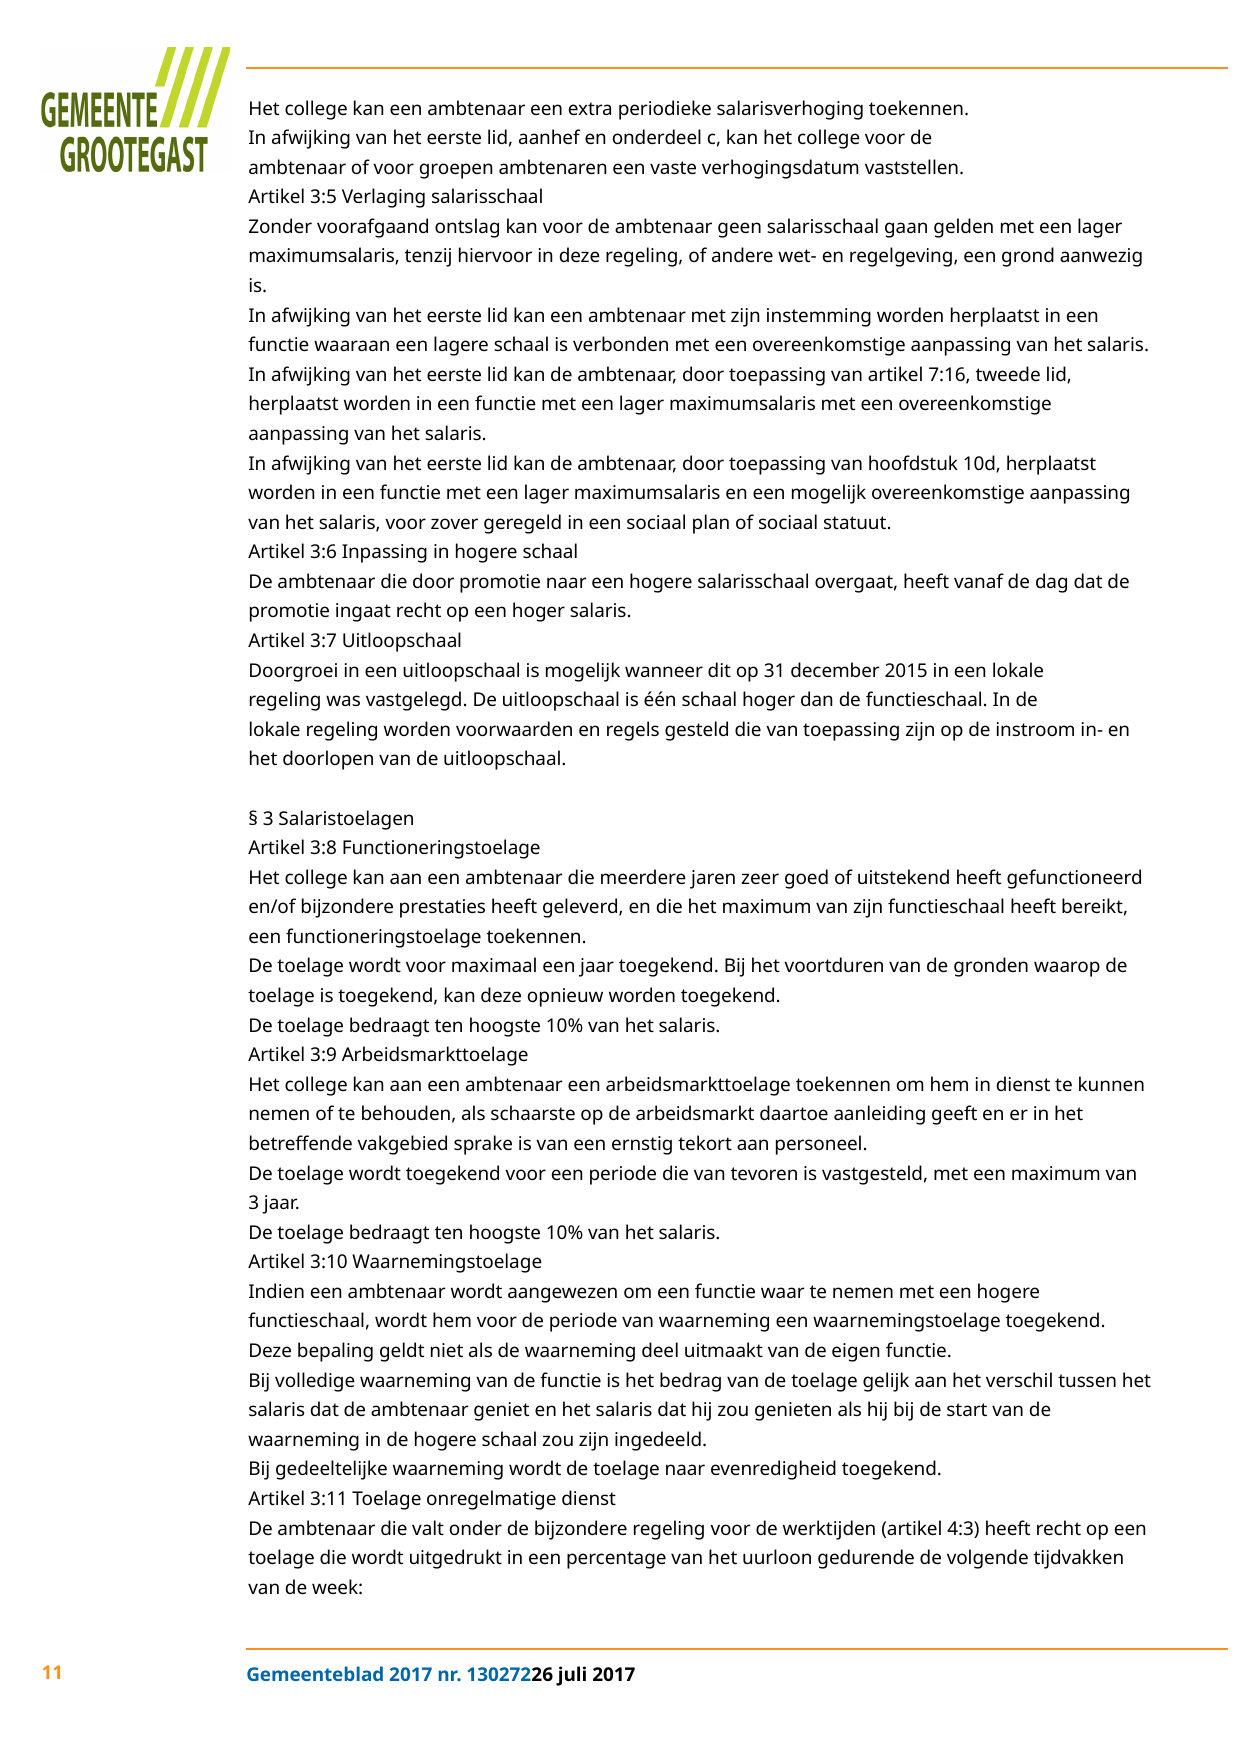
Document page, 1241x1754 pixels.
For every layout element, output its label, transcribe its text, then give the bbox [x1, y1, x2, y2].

text § 3 Salaristoelagen [248, 805, 1152, 831]
text De toelage bedraagt ten hoogste 10% van het salaris. [248, 1219, 1152, 1245]
text In afwijking van het eerste lid kan een ambtenaar met zijn instemming worden herplaatst in een functie waaraan een lagere schaal is verbonden met een overeenkomstige aanpassing van het salaris. [248, 302, 1152, 357]
text In afwijking van het eerste lid kan de ambtenaar, door toepassing van artikel 7:16, tweede lid, herplaatst worden in een functie met een lager maximumsalaris met een overeenkomstige aanpassing van het salaris. [248, 361, 1152, 446]
text Artikel 3:7 Uitloopschaal [248, 627, 1152, 653]
text ambtenaar of voor groepen ambtenaren een vaste verhogingsdatum vaststellen. [248, 154, 1152, 180]
text De ambtenaar die door promotie naar een hogere salarisschaal overgaat, heeft vanaf de dag dat de promotie ingaat recht op een hoger salaris. [248, 568, 1152, 623]
text Artikel 3:6 Inpassing in hogere schaal [248, 538, 1152, 564]
text Het college kan aan een ambtenaar die meerdere jaren zeer goed of uitstekend heeft gefunctioneerd en/of bijzondere prestaties heeft geleverd, en die het maximum van zijn functieschaal heeft bereikt, een functioneringstoelage toekennen. [248, 864, 1152, 949]
text Zonder voorafgaand ontslag kan voor de ambtenaar geen salarisschaal gaan gelden met een lager maximumsalaris, tenzij hiervoor in deze regeling, of andere wet- en regelgeving, een grond aanwezig is. [248, 213, 1152, 298]
text De toelage bedraagt ten hoogste 10% van het salaris. [248, 1012, 1152, 1038]
text Doorgroei in een uitloopschaal is mogelijk wanneer dit op 31 december 2015 in een lokale [248, 657, 1152, 683]
text Bij volledige waarneming van de functie is het bedrag van de toelage gelijk aan het verschil tussen het salaris dat de ambtenaar geniet en het salaris dat hij zou genieten als hij bij de start van de waarneming in de hogere schaal zou zijn ingedeeld. [248, 1367, 1152, 1452]
text In afwijking van het eerste lid, aanhef en onderdeel c, kan het college voor de [248, 124, 1152, 150]
text De ambtenaar die valt onder de bijzondere regeling voor de werktijden (artikel 4:3) heeft recht op een toelage die wordt uitgedrukt in een percentage van het uurloon gedurende de volgende tijdvakken van de week: [248, 1515, 1152, 1600]
text regeling was vastgelegd. De uitloopschaal is één schaal hoger dan de functieschaal. In de [248, 686, 1152, 712]
text De toelage wordt voor maximaal een jaar toegekend. Bij het voortduren van de gronden waarop de toelage is toegekend, kan deze opnieuw worden toegekend. [248, 953, 1152, 1008]
text De toelage wordt toegekend voor een periode die van tevoren is vastgesteld, met een maximum van 3 jaar. [248, 1160, 1152, 1215]
text Artikel 3:8 Functioneringstoelage [248, 834, 1152, 860]
text Artikel 3:5 Verlaging salarisschaal [248, 183, 1152, 209]
text Bij gedeeltelijke waarneming wordt de toelage naar evenredigheid toegekend. [248, 1456, 1152, 1481]
text Het college kan aan een ambtenaar een arbeidsmarkttoelage toekennen om hem in dienst te kunnen nemen of te behouden, als schaarste op de arbeidsmarkt daartoe aanleiding geeft en er in het betreffende vakgebied sprake is van een ernstig tekort aan personeel. [248, 1071, 1152, 1156]
text In afwijking van het eerste lid kan de ambtenaar, door toepassing van hoofdstuk 10d, herplaatst worden in een functie met een lager maximumsalaris en een mogelijk overeenkomstige aanpassing van het salaris, voor zover geregeld in een sociaal plan of sociaal statuut. [248, 450, 1152, 535]
text Artikel 3:9 Arbeidsmarkttoelage [248, 1041, 1152, 1067]
text Indien een ambtenaar wordt aangewezen om een functie waar te nemen met een hogere functieschaal, wordt hem voor de periode van waarneming een waarnemingstoelage toegekend. Deze bepaling geldt niet als de waarneming deel uitmaakt van de eigen functie. [248, 1278, 1152, 1363]
text lokale regeling worden voorwaarden en regels gesteld die van toepassing zijn op de instroom in- en het doorlopen van de uitloopschaal. [248, 716, 1152, 771]
text Het college kan een ambtenaar een extra periodieke salarisverhoging toekennen. [248, 95, 1152, 121]
picture [41, 47, 231, 172]
text Artikel 3:11 Toelage onregelmatige dienst [248, 1485, 1152, 1511]
text Artikel 3:10 Waarnemingstoelage [248, 1248, 1152, 1274]
